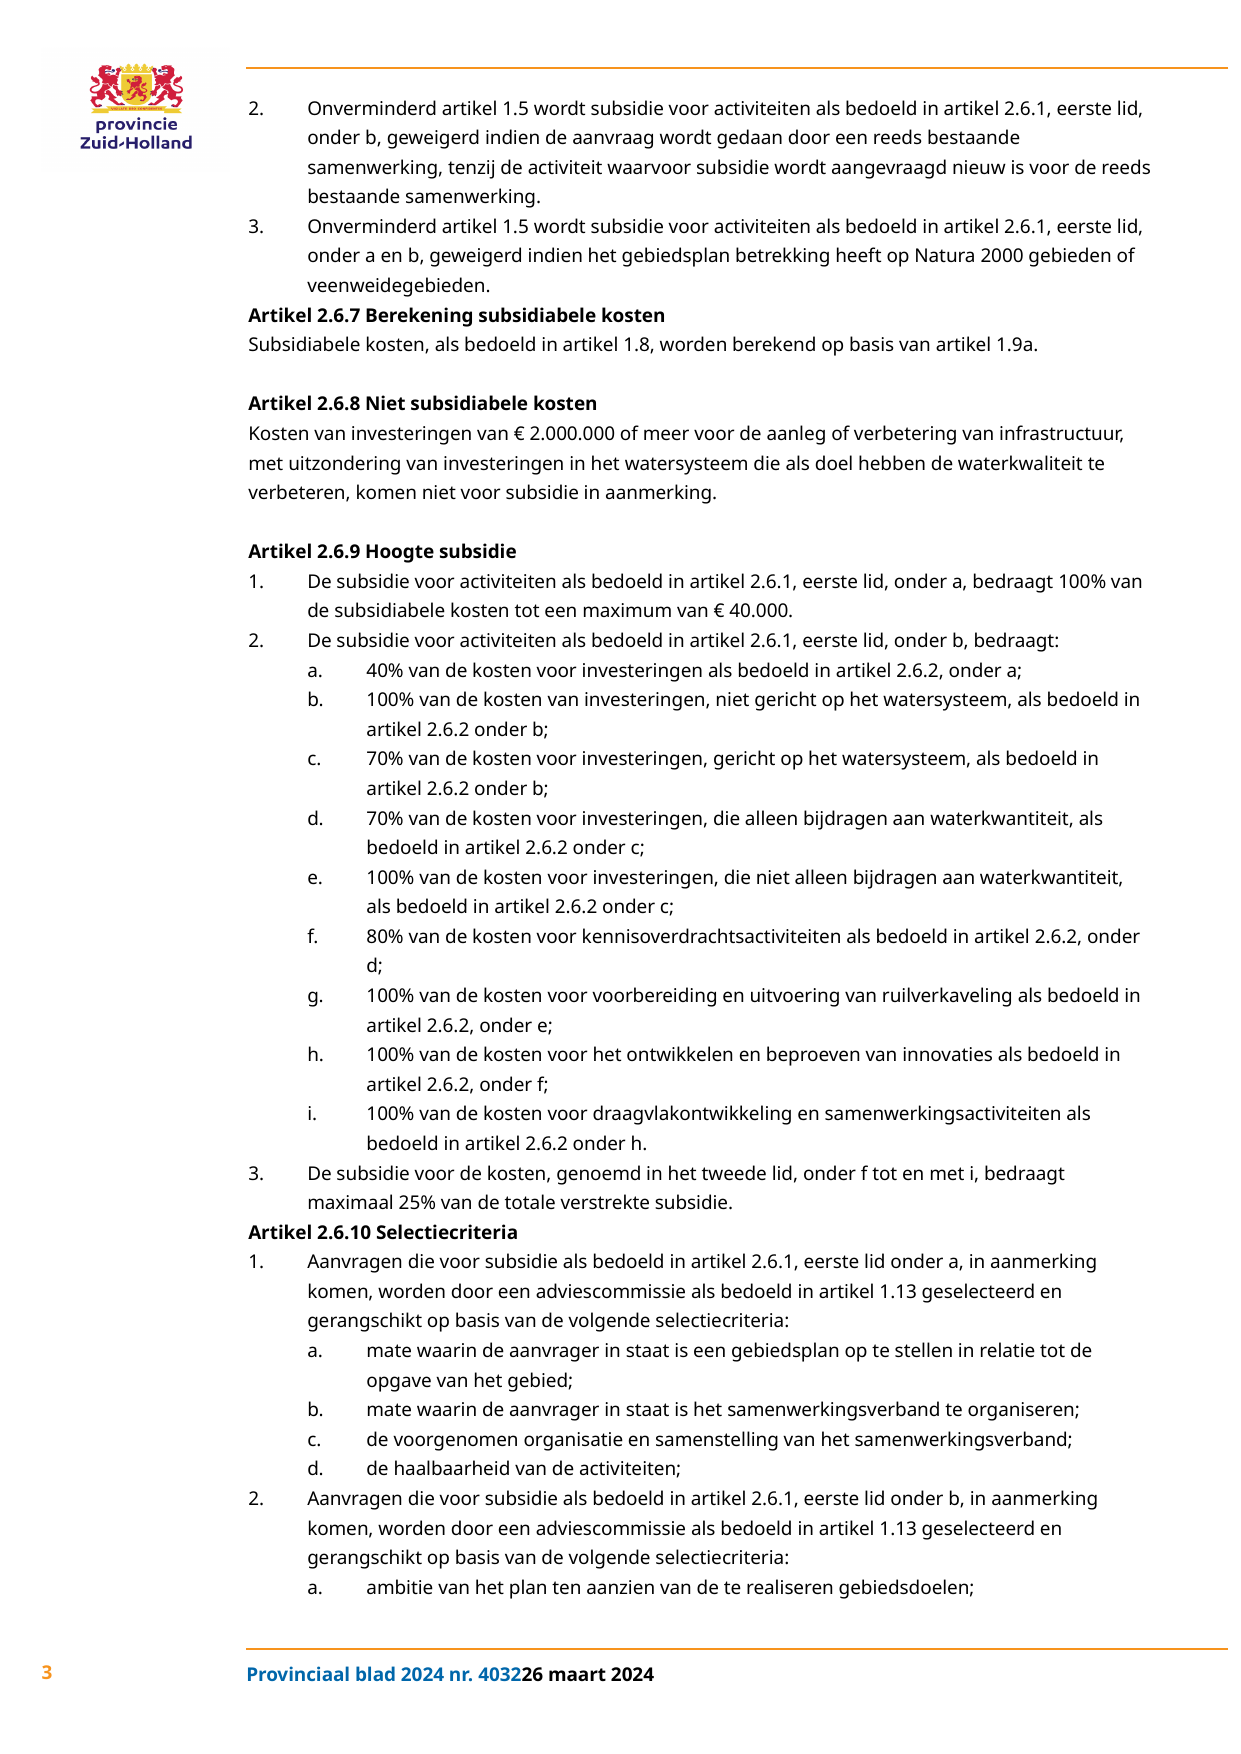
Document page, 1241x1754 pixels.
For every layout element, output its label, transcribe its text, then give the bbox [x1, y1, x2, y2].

text Artikel 2.6.7 Berekening subsidiabele kosten [248, 302, 1152, 328]
list Onverminderd artikel 1.5 wordt subsidie voor activiteiten als bedoeld in artikel 2.6.1, eerste lid, onder a en b, geweigerd indien het gebiedsplan betrekking heeft op Natura 2000 gebieden of veenweidegebieden. [248, 213, 1152, 298]
text Artikel 2.6.8 Niet subsidiabele kosten [248, 391, 1152, 416]
list ambitie van het plan ten aanzien van de te realiseren gebiedsdoelen; [307, 1574, 1152, 1600]
list De subsidie voor activiteiten als bedoeld in artikel 2.6.1, eerste lid, onder a, bedraagt 100% van de subsidiabele kosten tot een maximum van € 40.000. [248, 568, 1152, 623]
text Artikel 2.6.10 Selectiecriteria [248, 1219, 1152, 1245]
list De subsidie voor de kosten, genoemd in het tweede lid, onder f tot en met i, bedraagt maximaal 25% van de totale verstrekte subsidie. [248, 1160, 1152, 1215]
list 80% van de kosten voor kennisoverdrachtsactiviteiten als bedoeld in artikel 2.6.2, onder d; [307, 923, 1152, 978]
list Aanvragen die voor subsidie als bedoeld in artikel 2.6.1, eerste lid onder b, in aanmerking komen, worden door een adviescommissie als bedoeld in artikel 1.13 geselecteerd en gerangschikt op basis van de volgende selectiecriteria: [248, 1485, 1152, 1570]
list 70% van de kosten voor investeringen, die alleen bijdragen aan waterkwantiteit, als bedoeld in artikel 2.6.2 onder c; [307, 805, 1152, 860]
list 40% van de kosten voor investeringen als bedoeld in artikel 2.6.2, onder a; [307, 657, 1152, 683]
text Artikel 2.6.9 Hoogte subsidie [248, 538, 1152, 564]
list 100% van de kosten voor het ontwikkelen en beproeven van innovaties als bedoeld in artikel 2.6.2, onder f; [307, 1041, 1152, 1097]
text Kosten van investeringen van € 2.000.000 of meer voor de aanleg of verbetering van infrastructuur, met uitzondering van investeringen in het watersysteem die als doel hebben de waterkwaliteit te verbeteren, komen niet voor subsidie in aanmerking. [248, 420, 1152, 505]
list de voorgenomen organisatie en samenstelling van het samenwerkingsverband; [307, 1426, 1152, 1452]
list De subsidie voor activiteiten als bedoeld in artikel 2.6.1, eerste lid, onder b, bedraagt: [248, 627, 1152, 653]
list 100% van de kosten voor voorbereiding en uitvoering van ruilverkaveling als bedoeld in artikel 2.6.2, onder e; [307, 982, 1152, 1038]
list mate waarin de aanvrager in staat is een gebiedsplan op te stellen in relatie tot de opgave van het gebied; [307, 1337, 1152, 1393]
list mate waarin de aanvrager in staat is het samenwerkingsverband te organiseren; [307, 1396, 1152, 1422]
picture [41, 47, 231, 172]
list Onverminderd artikel 1.5 wordt subsidie voor activiteiten als bedoeld in artikel 2.6.1, eerste lid, onder b, geweigerd indien de aanvraag wordt gedaan door een reeds bestaande samenwerking, tenzij de activiteit waarvoor subsidie wordt aangevraagd nieuw is voor de reeds bestaande samenwerking. [248, 95, 1152, 209]
text Subsidiabele kosten, als bedoeld in artikel 1.8, worden berekend op basis van artikel 1.9a. [248, 331, 1152, 357]
list 70% van de kosten voor investeringen, gericht op het watersysteem, als bedoeld in artikel 2.6.2 onder b; [307, 746, 1152, 801]
list 100% van de kosten voor draagvlakontwikkeling en samenwerkingsactiviteiten als bedoeld in artikel 2.6.2 onder h. [307, 1101, 1152, 1156]
list de haalbaarheid van de activiteiten; [307, 1456, 1152, 1481]
list 100% van de kosten van investeringen, niet gericht op het watersysteem, als bedoeld in artikel 2.6.2 onder b; [307, 686, 1152, 742]
list Aanvragen die voor subsidie als bedoeld in artikel 2.6.1, eerste lid onder a, in aanmerking komen, worden door een adviescommissie als bedoeld in artikel 1.13 geselecteerd en gerangschikt op basis van de volgende selectiecriteria: [248, 1248, 1152, 1333]
list 100% van de kosten voor investeringen, die niet alleen bijdragen aan waterkwantiteit, als bedoeld in artikel 2.6.2 onder c; [307, 864, 1152, 919]
